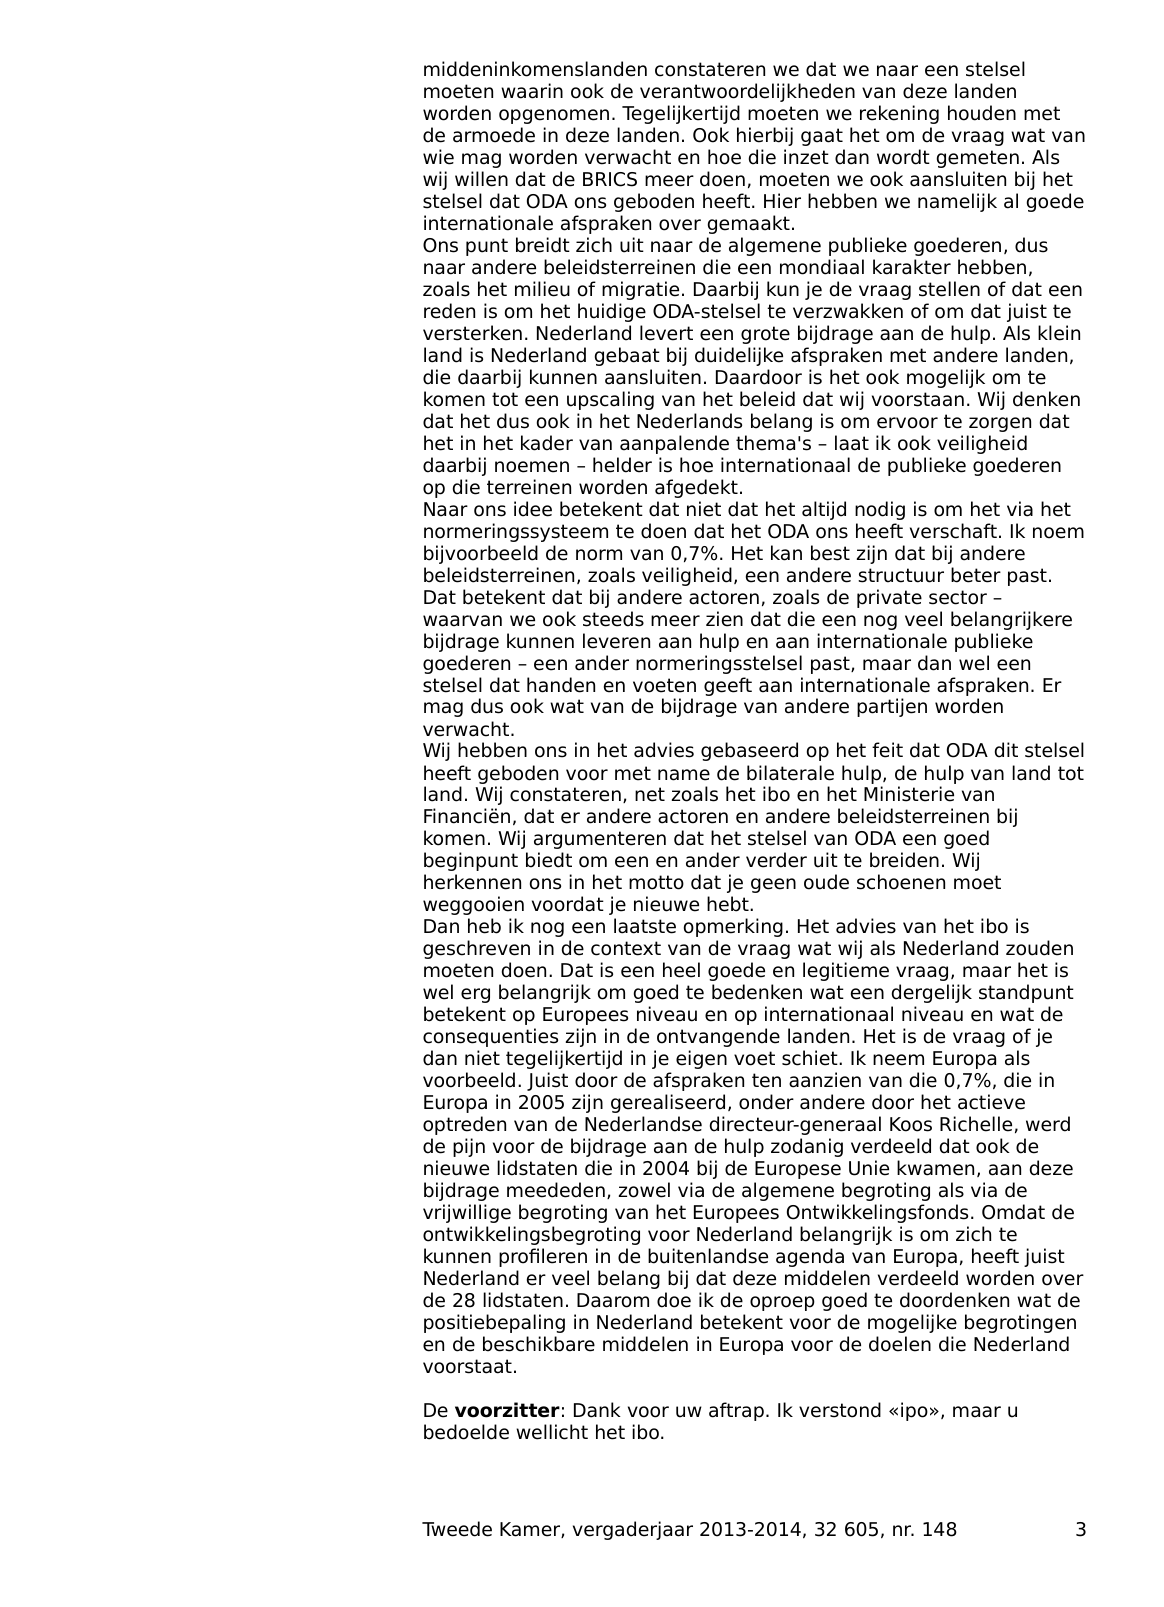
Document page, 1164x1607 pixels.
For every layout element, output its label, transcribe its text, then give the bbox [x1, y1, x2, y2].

text Wij hebben ons in het advies gebaseerd op het feit dat ODA dit stelsel heeft geboden voor met name de bilaterale hulp, de hulp van land tot land. Wij constateren, net zoals het ibo en het Ministerie van Financiën, dat er andere actoren en andere beleidsterreinen bij komen. Wij argumenteren dat het stelsel van ODA een goed beginpunt biedt om een en ander verder uit te breiden. Wij herkennen ons in het motto dat je geen oude schoenen moet weggooien voordat je nieuwe hebt. [422, 740, 1087, 916]
text Dan heb ik nog een laatste opmerking. Het advies van het ibo is geschreven in de context van de vraag wat wij als Nederland zouden moeten doen. Dat is een heel goede en legitieme vraag, maar het is wel erg belangrijk om goed te bedenken wat een dergelijk standpunt betekent op Europees niveau en op internationaal niveau en wat de consequenties zijn in de ontvangende landen. Het is de vraag of je dan niet tegelijkertijd in je eigen voet schiet. Ik neem Europa als voorbeeld. Juist door de afspraken ten aanzien van die 0,7%, die in Europa in 2005 zijn gerealiseerd, onder andere door het actieve optreden van de Nederlandse directeur-generaal Koos Richelle, werd de pijn voor de bijdrage aan de hulp zodanig verdeeld dat ook de nieuwe lidstaten die in 2004 bij de Europese Unie kwamen, aan deze bijdrage meededen, zowel via de algemene begroting als via de vrijwillige begroting van het Europees Ontwikkelingsfonds. Omdat de ontwikkelingsbegroting voor Nederland belangrijk is om zich te kunnen profileren in de buitenlandse agenda van Europa, heeft juist Nederland er veel belang bij dat deze middelen verdeeld worden over de 28 lidstaten. Daarom doe ik de oproep goed te doordenken wat de positiebepaling in Nederland betekent voor de mogelijke begrotingen en de beschikbare middelen in Europa voor de doelen die Nederland voorstaat. [422, 916, 1087, 1378]
text Ons punt breidt zich uit naar de algemene publieke goederen, dus naar andere beleidsterreinen die een mondiaal karakter hebben, zoals het milieu of migratie. Daarbij kun je de vraag stellen of dat een reden is om het huidige ODA-stelsel te verzwakken of om dat juist te versterken. Nederland levert een grote bijdrage aan de hulp. Als klein land is Nederland gebaat bij duidelijke afspraken met andere landen, die daarbij kunnen aansluiten. Daardoor is het ook mogelijk om te komen tot een upscaling van het beleid dat wij voorstaan. Wij denken dat het dus ook in het Nederlands belang is om ervoor te zorgen dat het in het kader van aanpalende thema's – laat ik ook veiligheid daarbij noemen – helder is hoe internationaal de publieke goederen op die terreinen worden afgedekt. [422, 235, 1087, 499]
text middeninkomenslanden constateren we dat we naar een stelsel moeten waarin ook de verantwoordelijkheden van deze landen worden opgenomen. Tegelijkertijd moeten we rekening houden met de armoede in deze landen. Ook hierbij gaat het om de vraag wat van wie mag worden verwacht en hoe die inzet dan wordt gemeten. Als wij willen dat de BRICS meer doen, moeten we ook aansluiten bij het stelsel dat ODA ons geboden heeft. Hier hebben we namelijk al goede internationale afspraken over gemaakt. [422, 59, 1087, 235]
text Naar ons idee betekent dat niet dat het altijd nodig is om het via het normeringssysteem te doen dat het ODA ons heeft verschaft. Ik noem bijvoorbeeld de norm van 0,7%. Het kan best zijn dat bij andere beleidsterreinen, zoals veiligheid, een andere structuur beter past. Dat betekent dat bij andere actoren, zoals de private sector – waarvan we ook steeds meer zien dat die een nog veel belangrijkere bijdrage kunnen leveren aan hulp en aan internationale publieke goederen – een ander normeringsstelsel past, maar dan wel een stelsel dat handen en voeten geeft aan internationale afspraken. Er mag dus ook wat van de bijdrage van andere partijen worden verwacht. [422, 499, 1087, 740]
text De voorzitter: Dank voor uw aftrap. Ik verstond «ipo», maar u bedoelde wellicht het ibo. [422, 1400, 1087, 1444]
